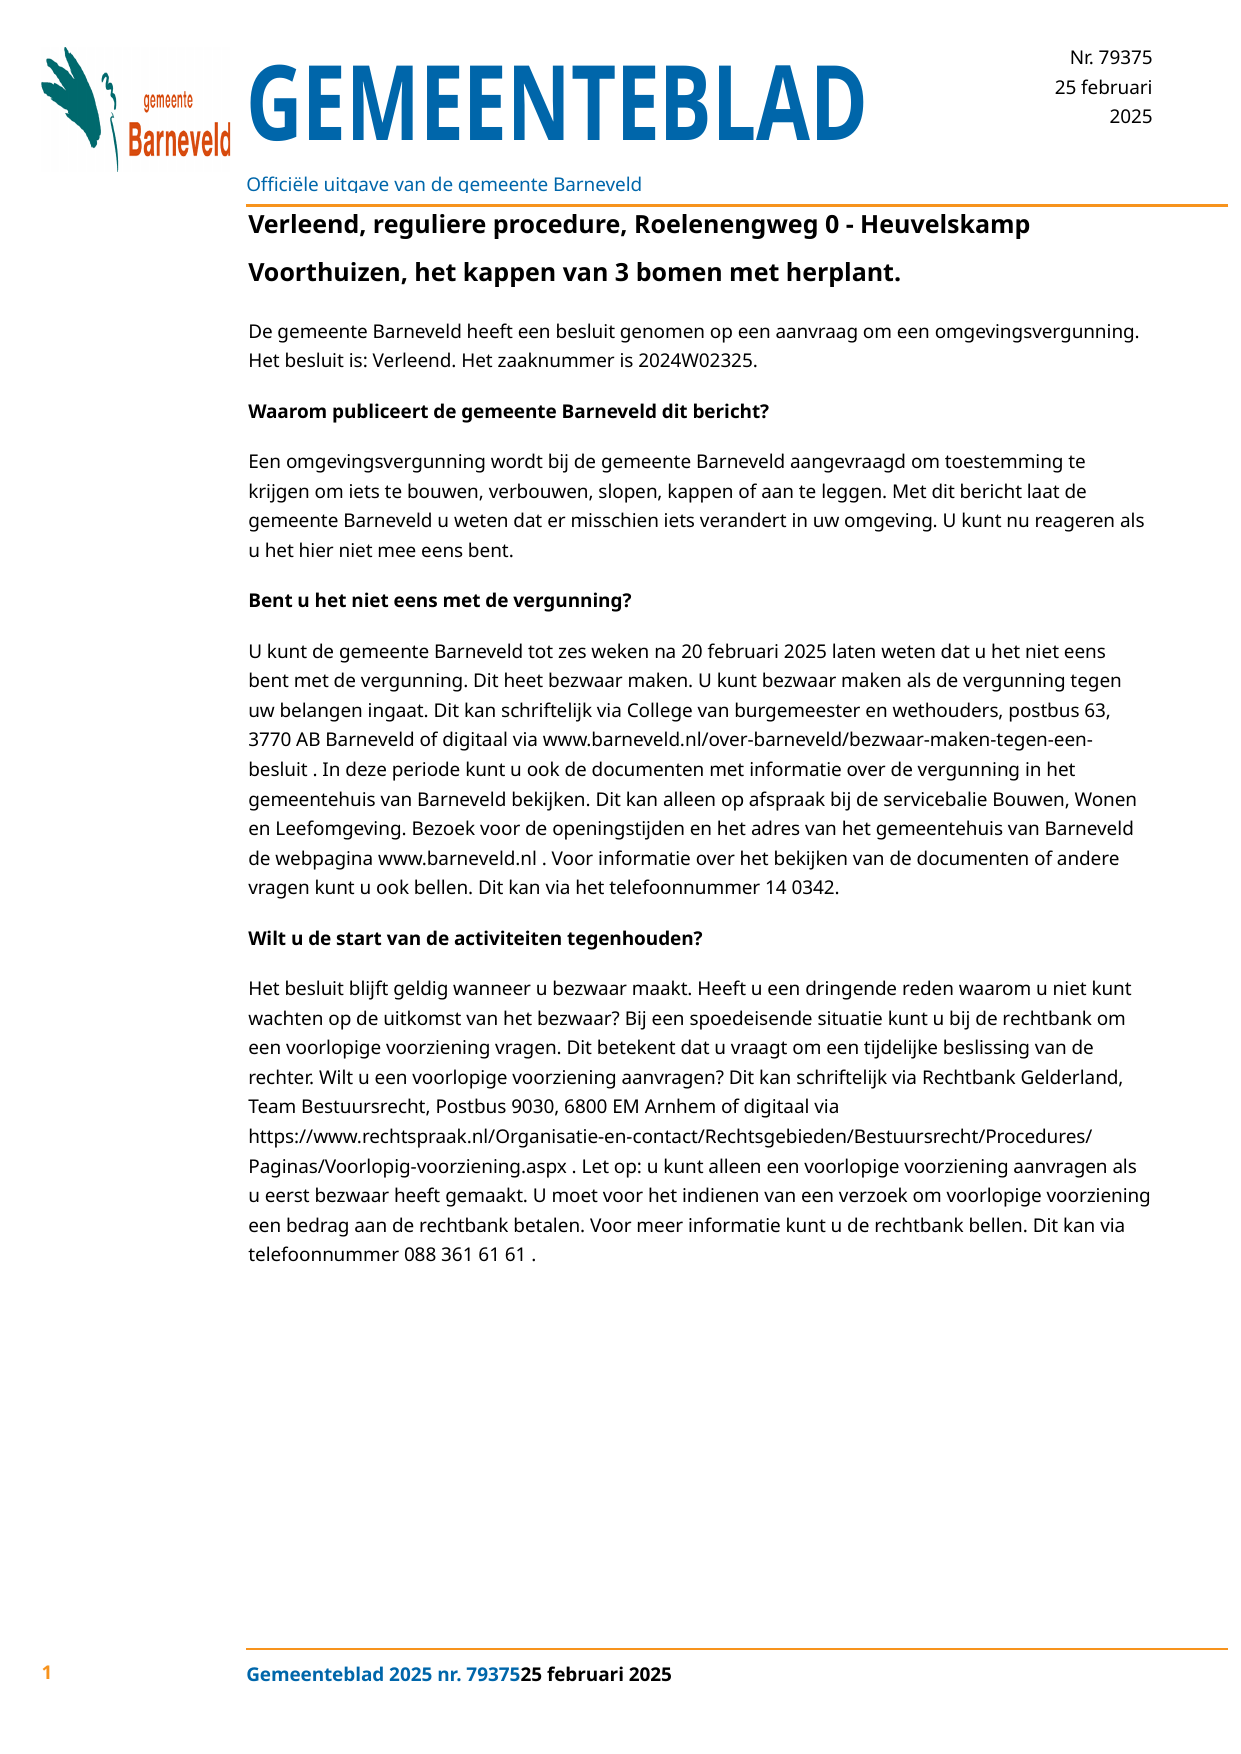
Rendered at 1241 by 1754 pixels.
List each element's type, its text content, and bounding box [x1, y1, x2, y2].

text Verleend, reguliere procedure, Roelenengweg 0 - Heuvelskamp Voorthuizen, het kappen van 3 bomen met herplant. [248, 207, 1152, 288]
text Het besluit blijft geldig wanneer u bezwaar maakt. Heeft u een dringende reden waarom u niet kunt wachten op de uitkomst van het bezwaar? Bij een spoedeisende situatie kunt u bij de rechtbank om een voorlopige voorziening vragen. Dit betekent dat u vraagt om een tijdelijke beslissing van de rechter. Wilt u een voorlopige voorziening aanvragen? Dit kan schriftelijk via Rechtbank Gelderland, Team Bestuursrecht, Postbus 9030, 6800 EM Arnhem of digitaal via https://www.rechtspraak.nl/Organisatie-en-contact/Rechtsgebieden/Bestuursrecht/Procedures/Paginas/Voorlopig-voorziening.aspx . Let op: u kunt alleen een voorlopige voorziening aanvragen als u eerst bezwaar heeft gemaakt. U moet voor het indienen van een verzoek om voorlopige voorziening een bedrag aan de rechtbank betalen. Voor meer informatie kunt u de rechtbank bellen. Dit kan via telefoonnummer 088 361 61 61 . [248, 975, 1152, 1267]
picture [41, 47, 231, 172]
text Wilt u de start van de activiteiten tegenhouden? [248, 925, 1152, 951]
text De gemeente Barneveld heeft een besluit genomen op een aanvraag om een omgevingsvergunning. Het besluit is: Verleend. Het zaaknummer is 2024W02325. [248, 318, 1152, 373]
text Een omgevingsvergunning wordt bij de gemeente Barneveld aangevraagd om toestemming te krijgen om iets te bouwen, verbouwen, slopen, kappen of aan te leggen. Met dit bericht laat de gemeente Barneveld u weten dat er misschien iets verandert in uw omgeving. U kunt nu reageren als u het hier niet mee eens bent. [248, 448, 1152, 563]
text Waarom publiceert de gemeente Barneveld dit bericht? [248, 398, 1152, 424]
text Bent u het niet eens met de vergunning? [248, 587, 1152, 613]
text U kunt de gemeente Barneveld tot zes weken na 20 februari 2025 laten weten dat u het niet eens bent met de vergunning. Dit heet bezwaar maken. U kunt bezwaar maken als de vergunning tegen uw belangen ingaat. Dit kan schriftelijk via College van burgemeester en wethouders, postbus 63, 3770 AB Barneveld of digitaal via www.barneveld.nl/over-barneveld/bezwaar-maken-tegen-een-besluit . In deze periode kunt u ook de documenten met informatie over de vergunning in het gemeentehuis van Barneveld bekijken. Dit kan alleen op afspraak bij de servicebalie Bouwen, Wonen en Leefomgeving. Bezoek voor de openingstijden en het adres van het gemeentehuis van Barneveld de webpagina www.barneveld.nl . Voor informatie over het bekijken van de documenten of andere vragen kunt u ook bellen. Dit kan via het telefoonnummer 14 0342. [248, 638, 1152, 900]
